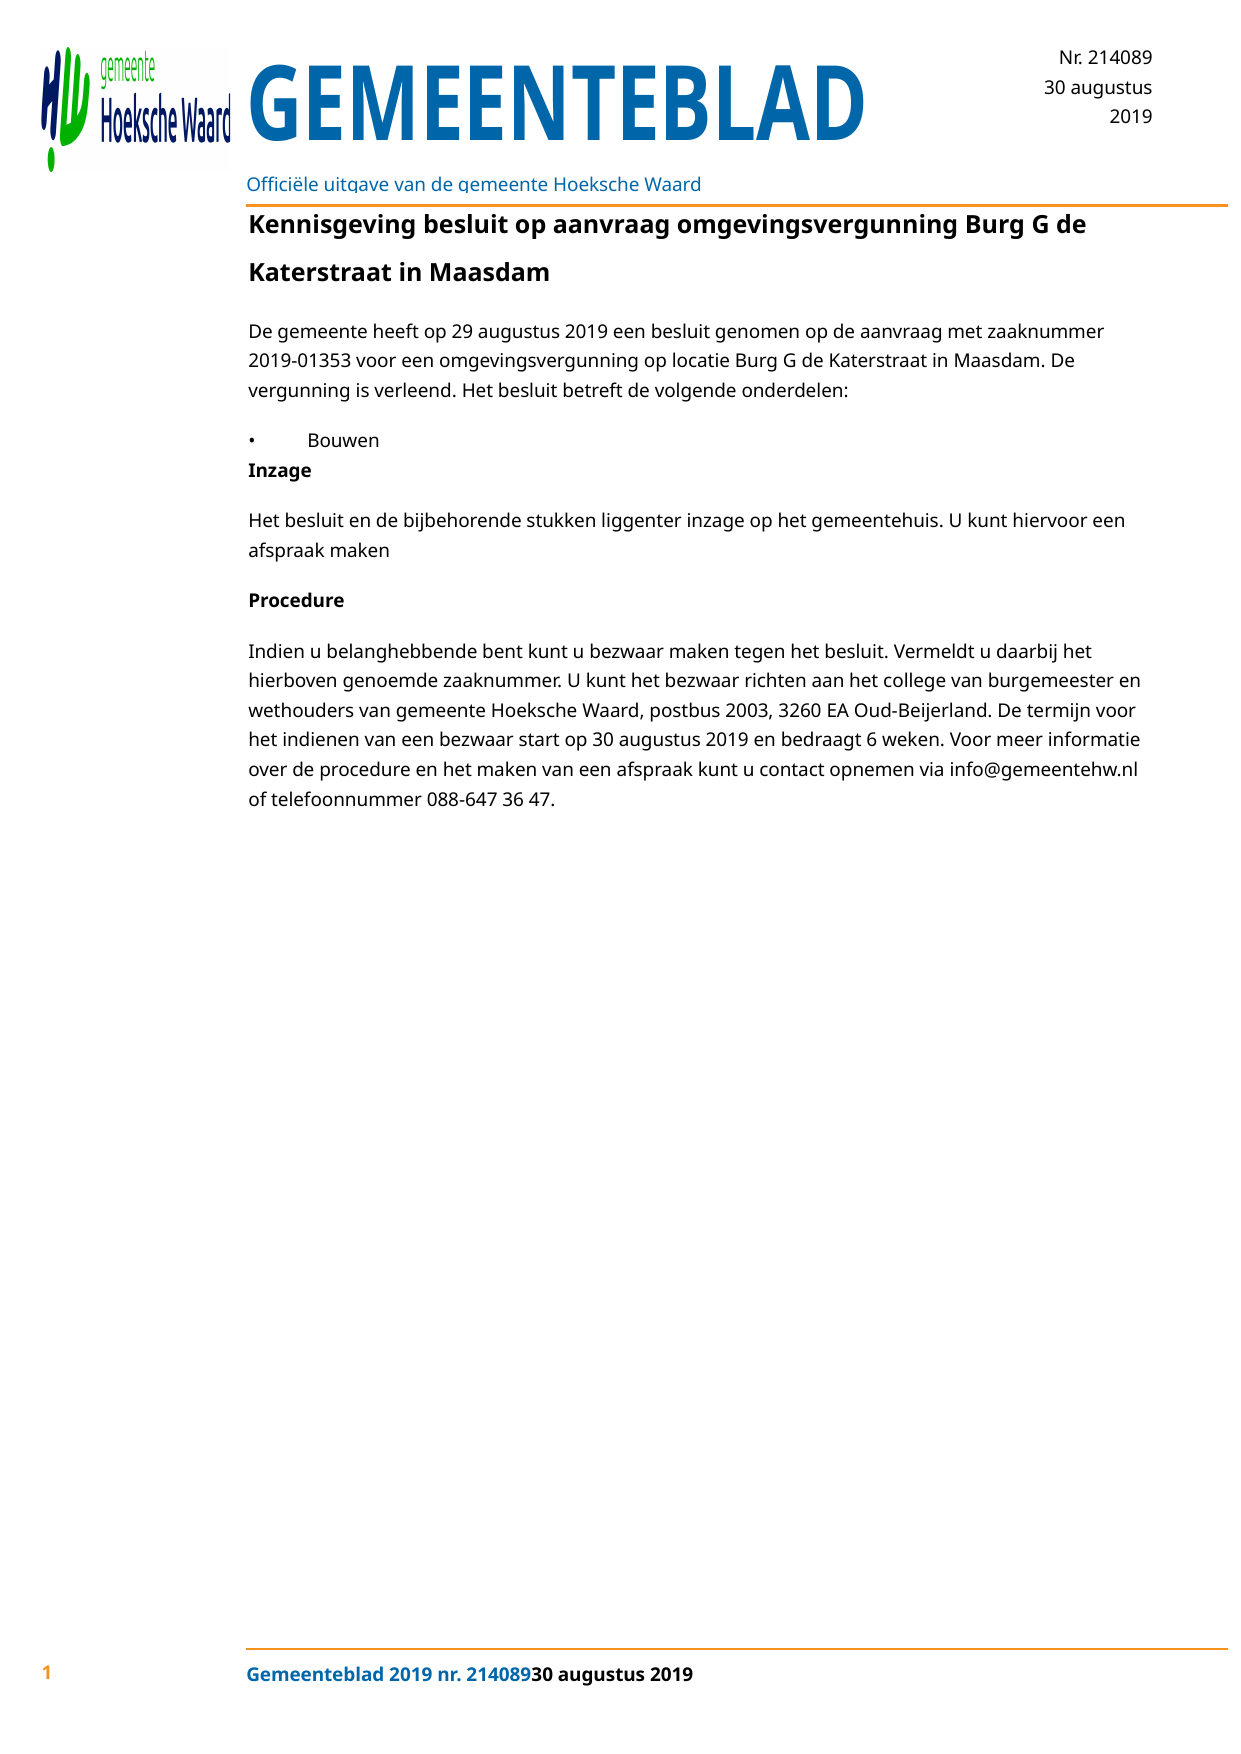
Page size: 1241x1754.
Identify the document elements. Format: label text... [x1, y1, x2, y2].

list Bouwen [248, 427, 1152, 453]
text De gemeente heeft op 29 augustus 2019 een besluit genomen op de aanvraag met zaaknummer 2019-01353 voor een omgevingsvergunning op locatie Burg G de Katerstraat in Maasdam. De vergunning is verleend. Het besluit betreft de volgende onderdelen: [248, 318, 1152, 403]
text Kennisgeving besluit op aanvraag omgevingsvergunning Burg G de Katerstraat in Maasdam [248, 207, 1152, 288]
text Het besluit en de bijbehorende stukken liggenter inzage op het gemeentehuis. U kunt hiervoor een afspraak maken [248, 507, 1152, 563]
text Inzage [248, 457, 1152, 483]
text Indien u belanghebbende bent kunt u bezwaar maken tegen het besluit. Vermeldt u daarbij het hierboven genoemde zaaknummer. U kunt het bezwaar richten aan het college van burgemeester en wethouders van gemeente Hoeksche Waard, postbus 2003, 3260 EA Oud-Beijerland. De termijn voor het indienen van een bezwaar start op 30 augustus 2019 en bedraagt 6 weken. Voor meer informatie over de procedure en het maken van een afspraak kunt u contact opnemen via info@gemeentehw.nl of telefoonnummer 088-647 36 47. [248, 638, 1152, 812]
picture [41, 47, 231, 172]
text Procedure [248, 587, 1152, 613]
